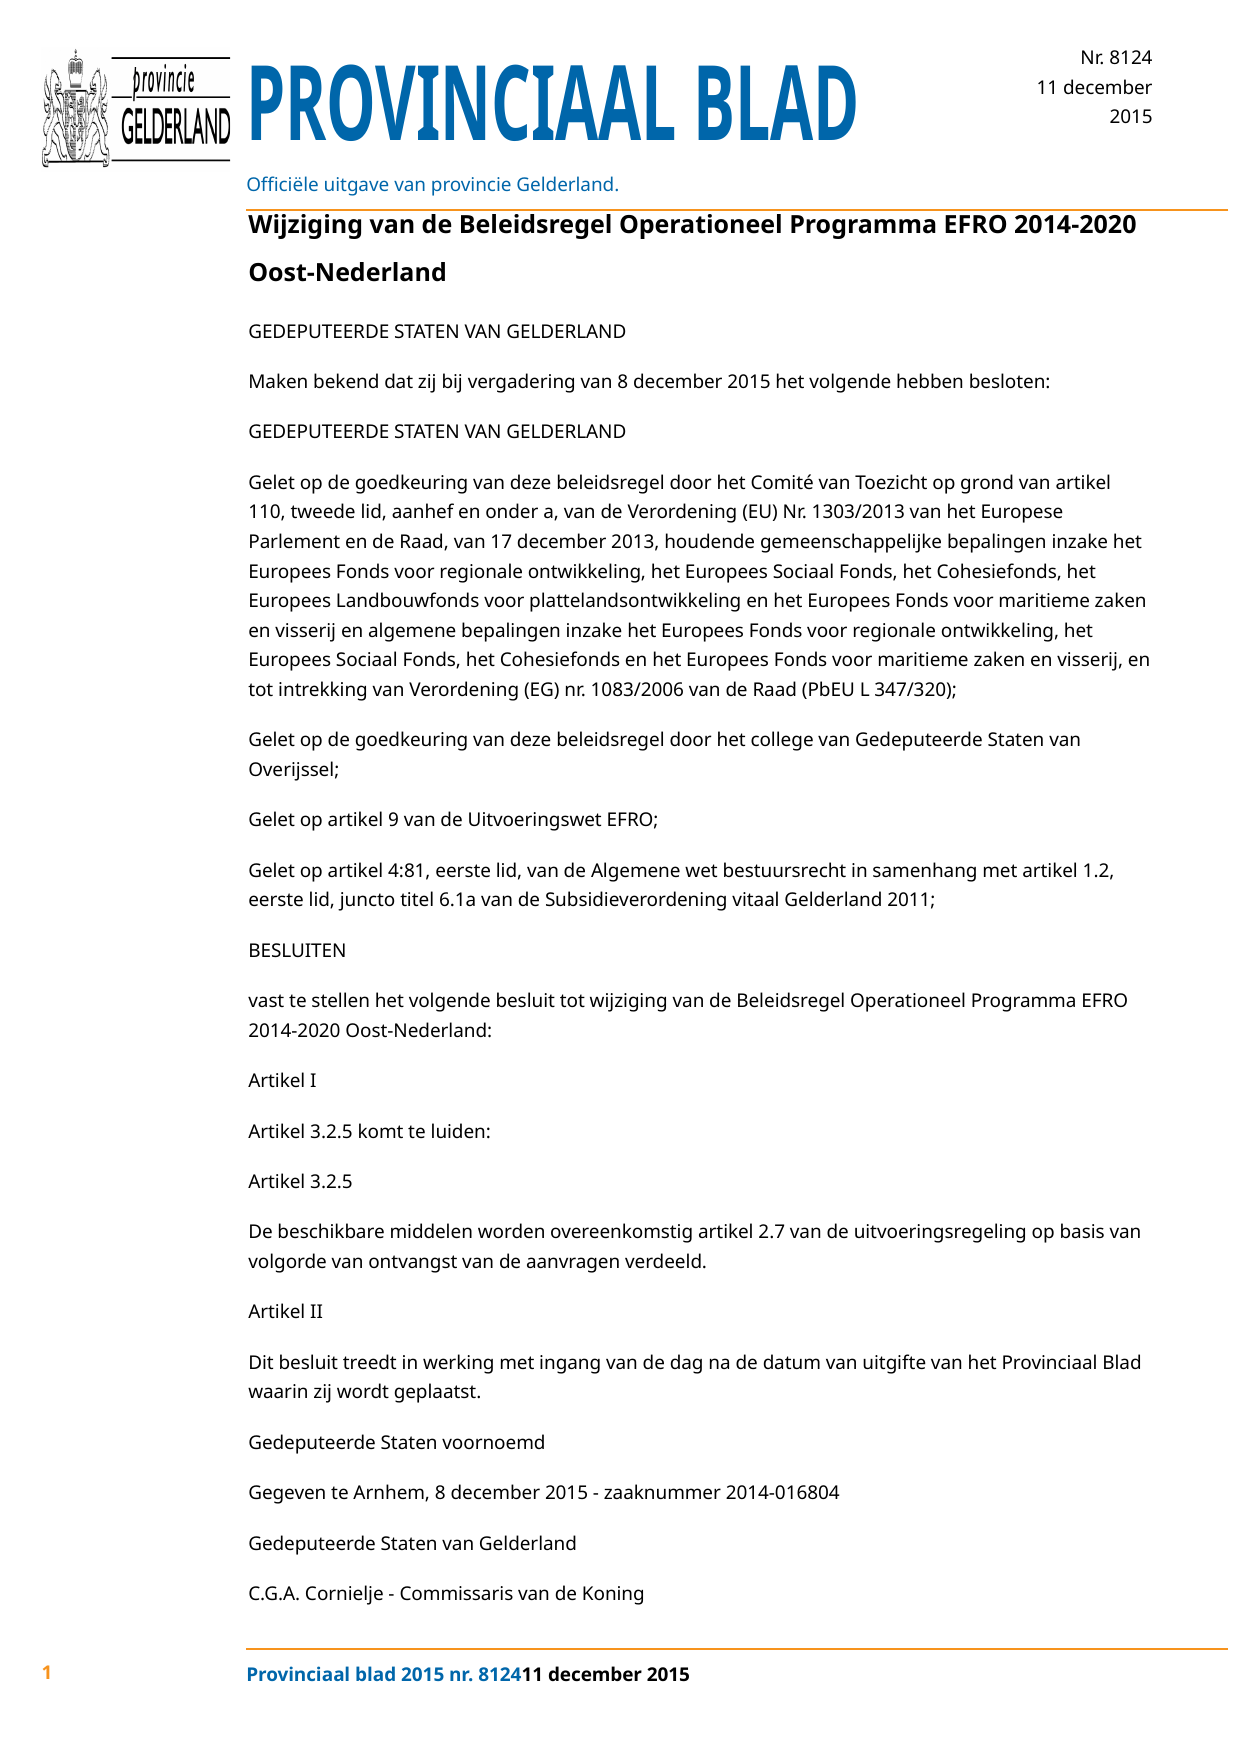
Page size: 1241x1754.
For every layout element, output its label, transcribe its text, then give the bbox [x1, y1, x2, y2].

text Gegeven te Arnhem, 8 december 2015 - zaaknummer 2014-016804 [248, 1479, 1152, 1505]
text Gelet op artikel 9 van de Uitvoeringswet EFRO; [248, 807, 1152, 832]
text GEDEPUTEERDE STATEN VAN GELDERLAND [248, 318, 1152, 344]
text BESLUITEN [248, 937, 1152, 963]
text Gelet op artikel 4:81, eerste lid, van de Algemene wet bestuursrecht in samenhang met artikel 1.2, eerste lid, juncto titel 6.1a van de Subsidieverordening vitaal Gelderland 2011; [248, 857, 1152, 912]
text De beschikbare middelen worden overeenkomstig artikel 2.7 van de uitvoeringsregeling op basis van volgorde van ontvangst van de aanvragen verdeeld. [248, 1219, 1152, 1274]
text Gedeputeerde Staten van Gelderland [248, 1530, 1152, 1556]
text Wijziging van de Beleidsregel Operationeel Programma EFRO 2014-2020 Oost-Nederland [248, 211, 1152, 288]
text Artikel II [248, 1299, 1152, 1324]
text GEDEPUTEERDE STATEN VAN GELDERLAND [248, 419, 1152, 444]
text C.G.A. Cornielje - Commissaris van de Koning [248, 1580, 1152, 1606]
text Gelet op de goedkeuring van deze beleidsregel door het college van Gedeputeerde Staten van Overijssel; [248, 727, 1152, 782]
text Gedeputeerde Staten voornoemd [248, 1429, 1152, 1455]
text Gelet op de goedkeuring van deze beleidsregel door het Comité van Toezicht op grond van artikel 110, tweede lid, aanhef en onder a, van de Verordening (EU) Nr. 1303/2013 van het Europese Parlement en de Raad, van 17 december 2013, houdende gemeenschappelijke bepalingen inzake het Europees Fonds voor regionale ontwikkeling, het Europees Sociaal Fonds, het Cohesiefonds, het Europees Landbouwfonds voor plattelandsontwikkeling en het Europees Fonds voor maritieme zaken en visserij en algemene bepalingen inzake het Europees Fonds voor regionale ontwikkeling, het Europees Sociaal Fonds, het Cohesiefonds en het Europees Fonds voor maritieme zaken en visserij, en tot intrekking van Verordening (EG) nr. 1083/2006 van de Raad (PbEU L 347/320); [248, 469, 1152, 702]
picture [41, 47, 231, 172]
text Dit besluit treedt in werking met ingang van de dag na de datum van uitgifte van het Provinciaal Blad waarin zij wordt geplaatst. [248, 1349, 1152, 1404]
text vast te stellen het volgende besluit tot wijziging van de Beleidsregel Operationeel Programma EFRO 2014-2020 Oost-Nederland: [248, 987, 1152, 1043]
text Maken bekend dat zij bij vergadering van 8 december 2015 het volgende hebben besloten: [248, 368, 1152, 394]
text Artikel 3.2.5 komt te luiden: [248, 1118, 1152, 1144]
text Artikel 3.2.5 [248, 1168, 1152, 1194]
text Artikel I [248, 1067, 1152, 1093]
